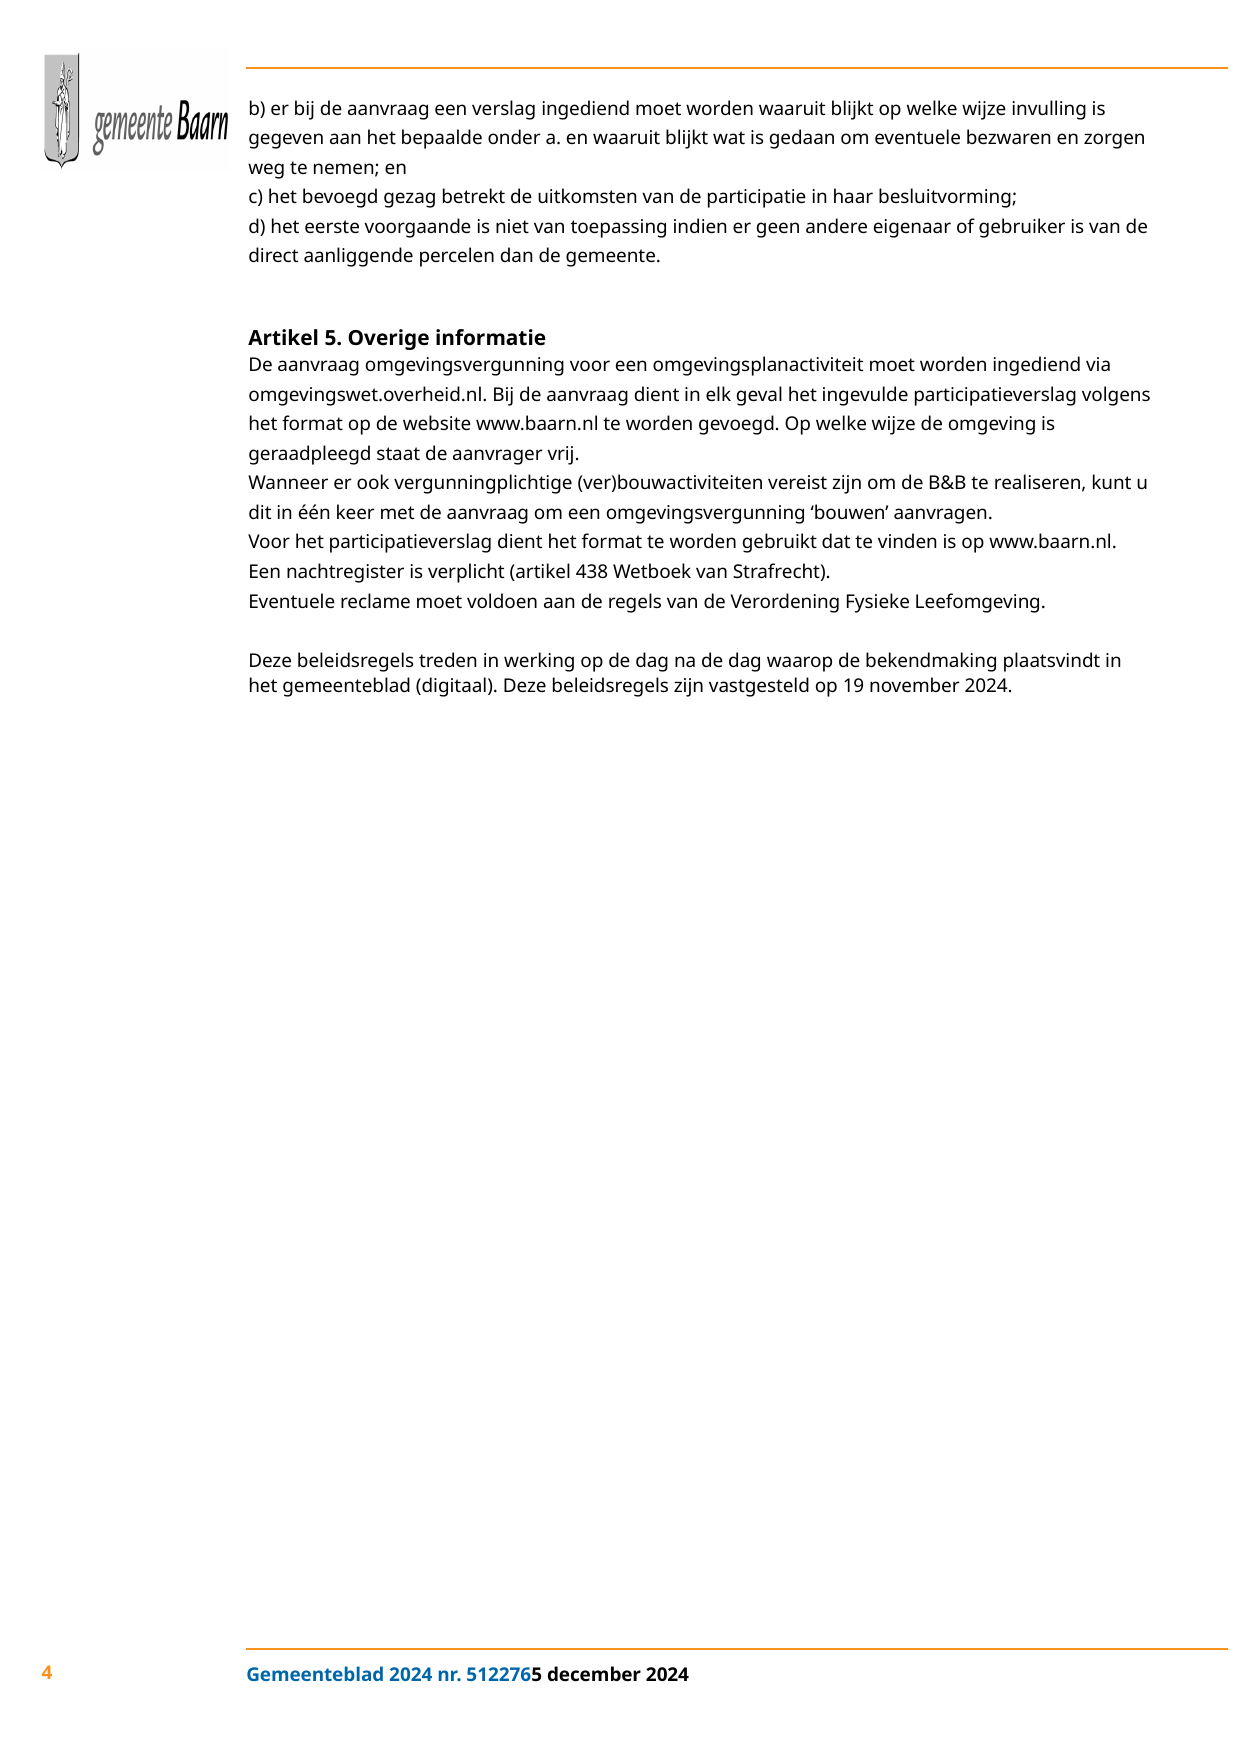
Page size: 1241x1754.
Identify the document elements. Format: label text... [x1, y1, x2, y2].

picture [41, 47, 231, 172]
text Eventuele reclame moet voldoen aan de regels van de Verordening Fysieke Leefomgeving. [248, 588, 1152, 613]
text Artikel 5. Overige informatie [248, 323, 1152, 351]
text Deze beleidsregels treden in werking op de dag na de dag waarop de bekendmaking plaatsvindt in het gemeenteblad (digitaal). Deze beleidsregels zijn vastgesteld op 19 november 2024. [248, 647, 1152, 698]
text b) er bij de aanvraag een verslag ingediend moet worden waaruit blijkt op welke wijze invulling is gegeven aan het bepaalde onder a. en waaruit blijkt wat is gedaan om eventuele bezwaren en zorgen weg te nemen; en [248, 95, 1152, 180]
text c) het bevoegd gezag betrekt de uitkomsten van de participatie in haar besluitvorming; [248, 183, 1152, 209]
text Wanneer er ook vergunningplichtige (ver)bouwactiviteiten vereist zijn om de B&B te realiseren, kunt u dit in één keer met de aanvraag om een omgevingsvergunning ‘bouwen’ aanvragen. [248, 469, 1152, 525]
text De aanvraag omgevingsvergunning voor een omgevingsplanactiviteit moet worden ingediend via omgevingswet.overheid.nl. Bij de aanvraag dient in elk geval het ingevulde participatieverslag volgens het format op de website www.baarn.nl te worden gevoegd. Op welke wijze de omgeving is geraadpleegd staat de aanvrager vrij. [248, 351, 1152, 466]
text Voor het participatieverslag dient het format te worden gebruikt dat te vinden is op www.baarn.nl. [248, 529, 1152, 554]
text Een nachtregister is verplicht (artikel 438 Wetboek van Strafrecht). [248, 558, 1152, 584]
text d) het eerste voorgaande is niet van toepassing indien er geen andere eigenaar of gebruiker is van de direct aanliggende percelen dan de gemeente. [248, 213, 1152, 268]
